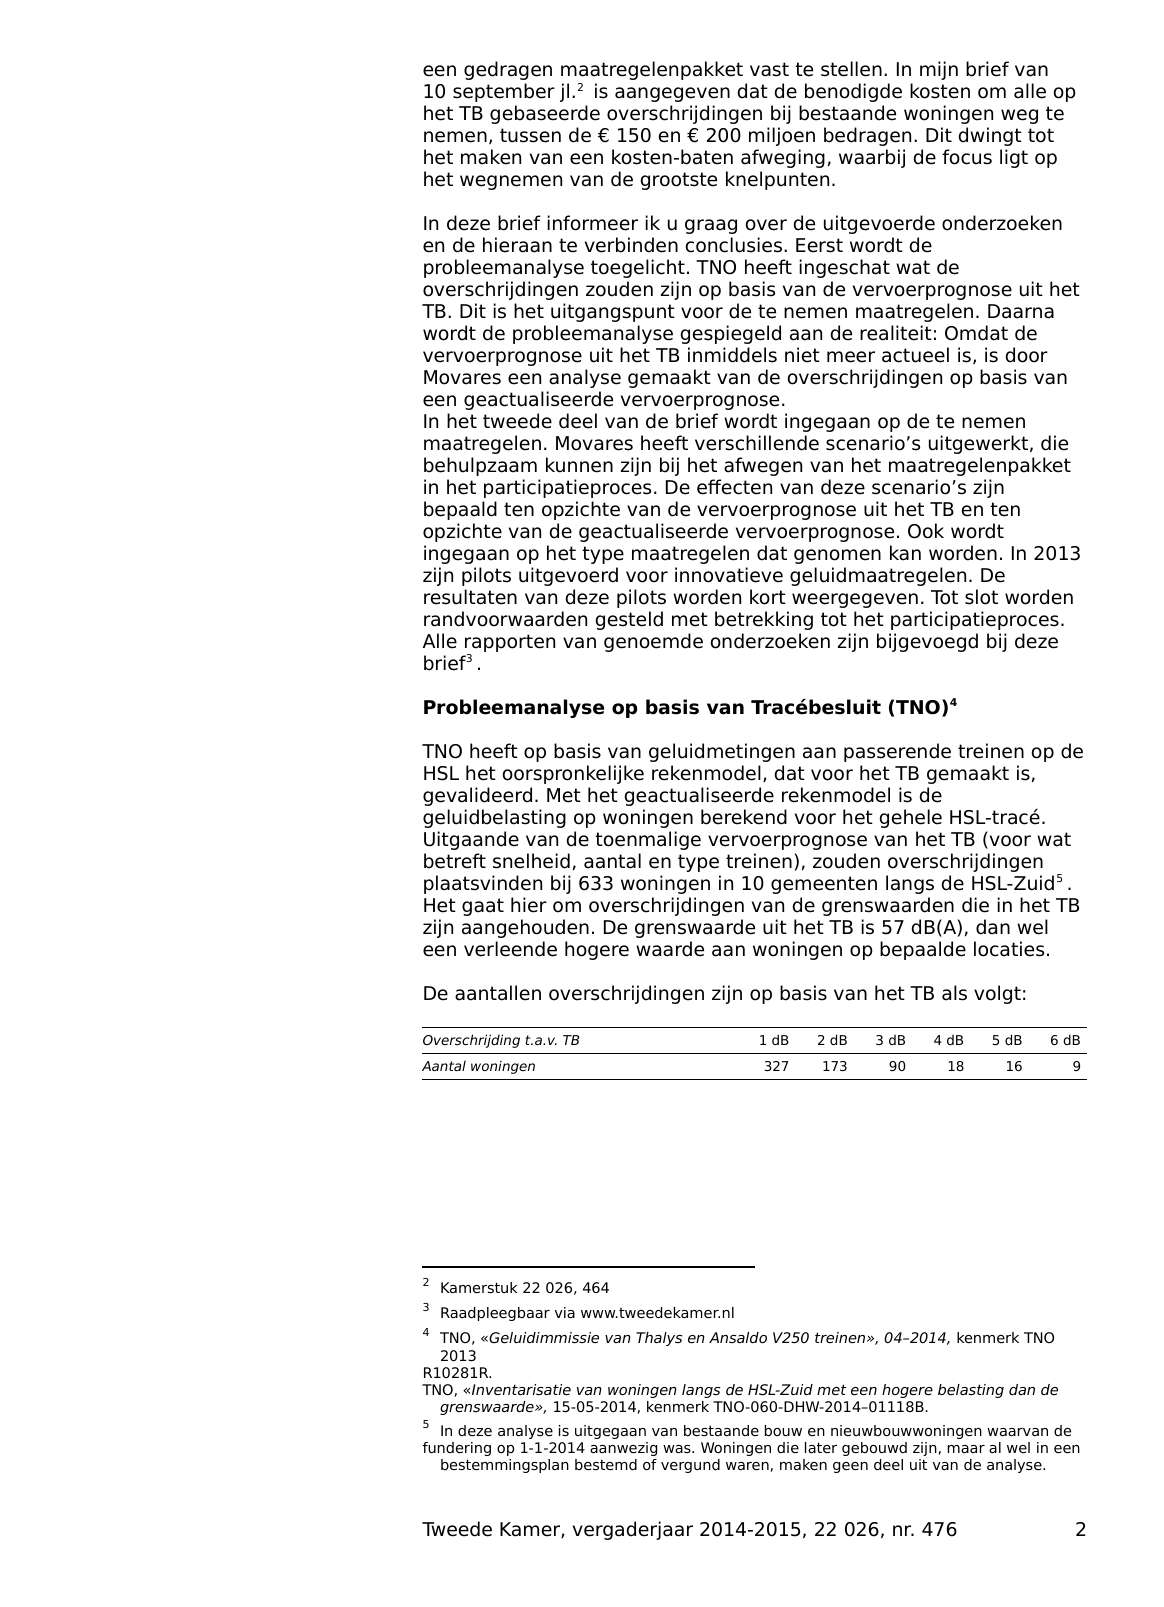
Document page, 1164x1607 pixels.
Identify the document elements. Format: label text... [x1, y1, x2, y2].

table_header Overschrijding t.a.v. TB [422, 1028, 737, 1053]
table_cell 173 [795, 1054, 853, 1079]
table_cell Aantal woningen [422, 1054, 737, 1079]
table_header 4 dB [912, 1028, 970, 1053]
text Kamerstuk 22 026, 464 [422, 1276, 1087, 1298]
table_header 6 dB [1028, 1028, 1087, 1053]
text fundering op 1-1-2014 aanwezig was. Woningen die later gebouwd zijn, maar al wel in een bestemmingsplan bestemd of vergund waren, maken geen deel uit van de analyse. [422, 1441, 1087, 1474]
table_cell 18 [912, 1054, 970, 1079]
text In het tweede deel van de brief wordt ingegaan op de te nemen maatregelen. Movares heeft verschillende scenario’s uitgewerkt, die behulpzaam kunnen zijn bij het afwegen van het maatregelenpakket in het participatieproces. De effecten van deze scenario’s zijn bepaald ten opzichte van de vervoerprognose uit het TB en ten opzichte van de geactualiseerde vervoerprognose. Ook wordt ingegaan op het type maatregelen dat genomen kan worden. In 2013 zijn pilots uitgevoerd voor innovatieve geluidmaatregelen. De resultaten van deze pilots worden kort weergegeven. Tot slot worden randvoorwaarden gesteld met betrekking tot het participatieproces. [422, 411, 1087, 631]
text In deze brief informeer ik u graag over de uitgevoerde onderzoeken en de hieraan te verbinden conclusies. Eerst wordt de probleemanalyse toegelicht. TNO heeft ingeschat wat de overschrijdingen zouden zijn op basis van de vervoerprognose uit het TB. Dit is het uitgangspunt voor de te nemen maatregelen. Daarna wordt de probleemanalyse gespiegeld aan de realiteit: Omdat de vervoerprognose uit het TB inmiddels niet meer actueel is, is door Movares een analyse gemaakt van de overschrijdingen op basis van een geactualiseerde vervoerprognose. [422, 213, 1087, 411]
table_header 3 dB [854, 1028, 912, 1053]
text Raadpleegbaar via www.tweedekamer.nl [422, 1301, 1087, 1323]
subtitle Probleemanalyse op basis van Tracébesluit (TNO) [422, 697, 1087, 719]
table_header 5 dB [970, 1028, 1028, 1053]
table_cell 9 [1028, 1054, 1087, 1079]
text TNO, «Inventarisatie van woningen langs de HSL-Zuid met een hogere belasting dan de grenswaarde», 15-05-2014, kenmerk TNO-060-DHW-2014–01118B. [422, 1382, 1087, 1416]
table_cell 90 [854, 1054, 912, 1079]
table_cell 16 [970, 1054, 1028, 1079]
table_header 2 dB [795, 1028, 853, 1053]
text R10281R. [422, 1365, 1087, 1382]
text Alle rapporten van genoemde onderzoeken zijn bijgevoegd bij deze brief. [422, 631, 1087, 675]
table_cell 327 [737, 1054, 795, 1079]
text een gedragen maatregelenpakket vast te stellen. In mijn brief van 10 september jl. is aangegeven dat de benodigde kosten om alle op het TB gebaseerde overschrijdingen bij bestaande woningen weg te nemen, tussen de € 150 en € 200 miljoen bedragen. Dit dwingt tot het maken van een kosten-baten afweging, waarbij de focus ligt op het wegnemen van de grootste knelpunten. [422, 59, 1087, 191]
text De aantallen overschrijdingen zijn op basis van het TB als volgt: [422, 983, 1087, 1005]
text In deze analyse is uitgegaan van bestaande bouw en nieuwbouwwoningen waarvan de [422, 1418, 1087, 1441]
text TNO, «Geluidimmissie van Thalys en Ansaldo V250 treinen», 04–2014, kenmerk TNO 2013 [422, 1326, 1087, 1365]
text TNO heeft op basis van geluidmetingen aan passerende treinen op de HSL het oorspronkelijke rekenmodel, dat voor het TB gemaakt is, gevalideerd. Met het geactualiseerde rekenmodel is de geluidbelasting op woningen berekend voor het gehele HSL-tracé. Uitgaande van de toenmalige vervoerprognose van het TB (voor wat betreft snelheid, aantal en type treinen), zouden overschrijdingen plaatsvinden bij 633 woningen in 10 gemeenten langs de HSL-Zuid. Het gaat hier om overschrijdingen van de grenswaarden die in het TB zijn aangehouden. De grenswaarde uit het TB is 57 dB(A), dan wel een verleende hogere waarde aan woningen op bepaalde locaties. [422, 741, 1087, 961]
table_header 1 dB [737, 1028, 795, 1053]
